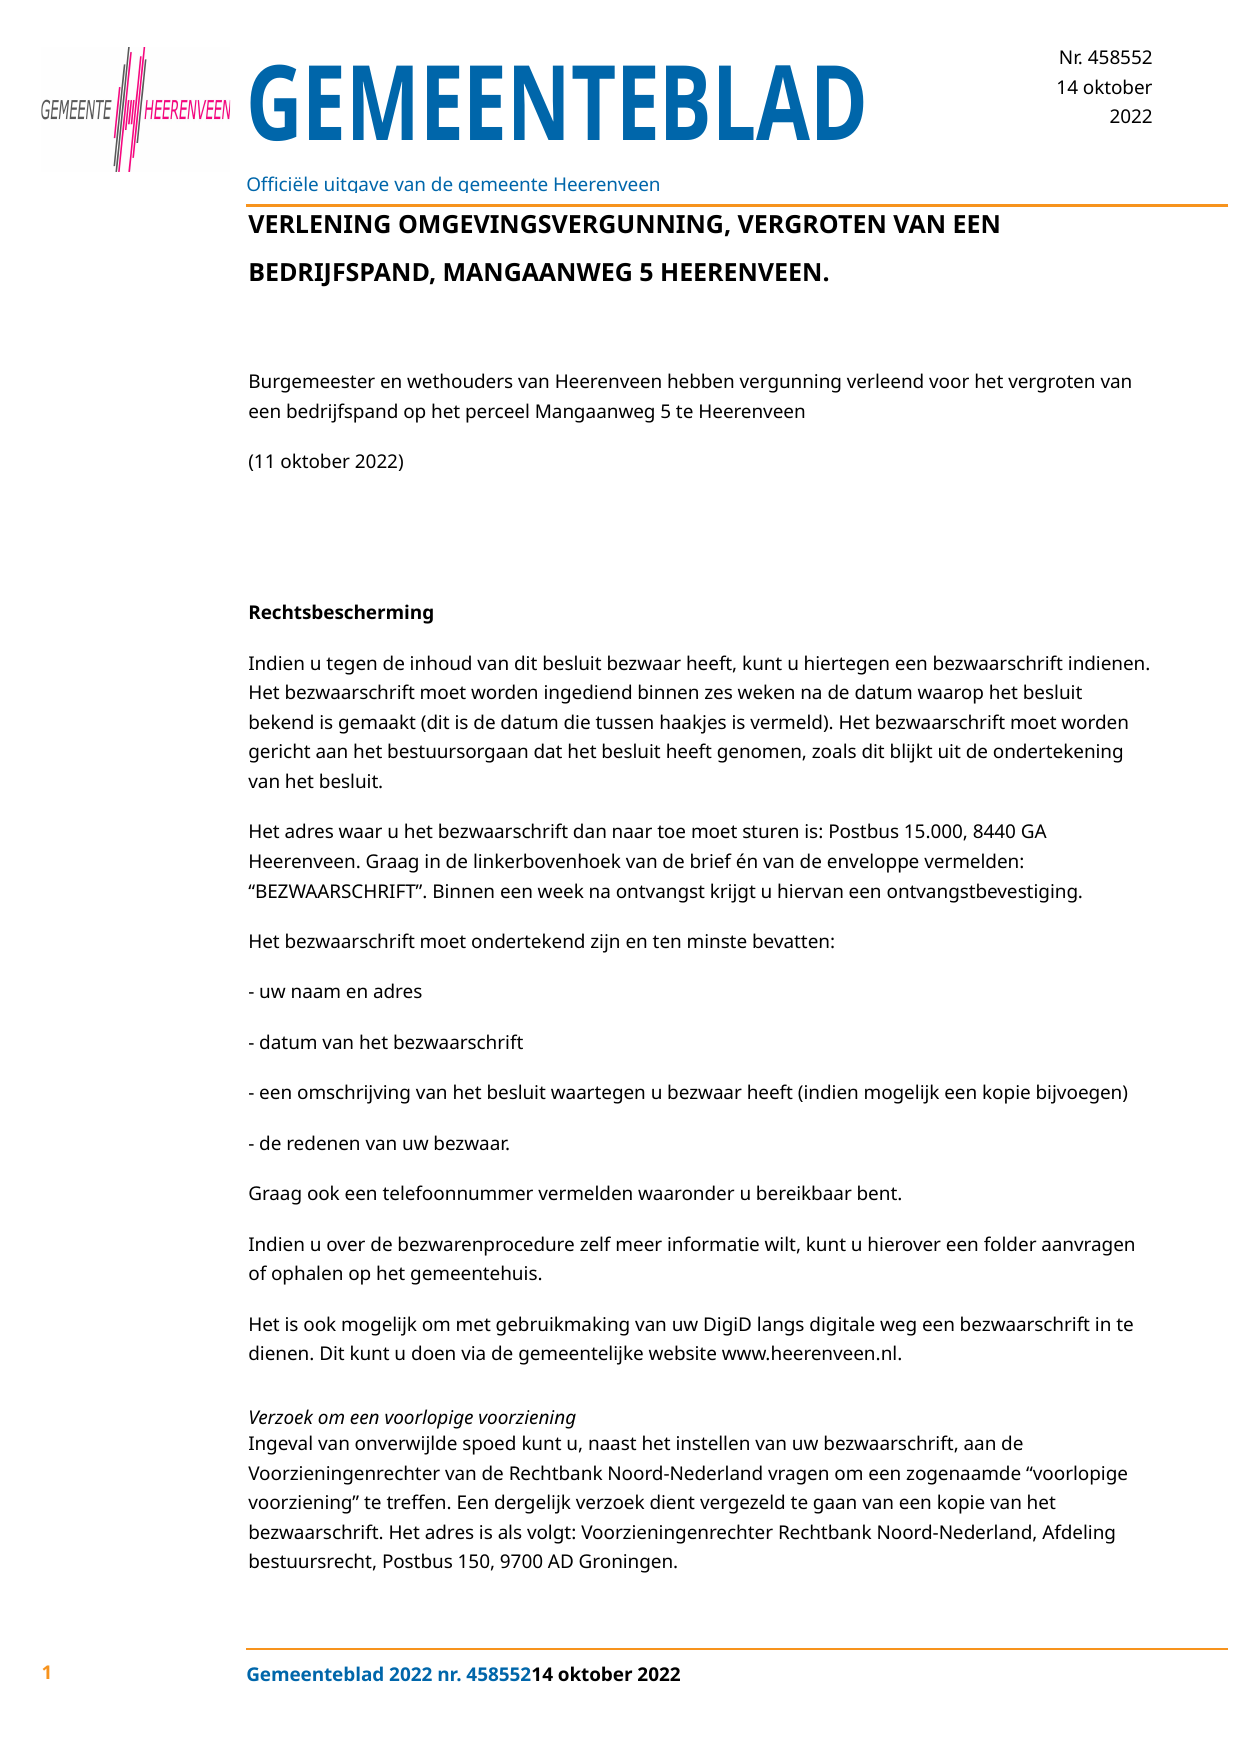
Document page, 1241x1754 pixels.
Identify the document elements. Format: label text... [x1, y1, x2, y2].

text Indien u over de bezwarenprocedure zelf meer informatie wilt, kunt u hierover een folder aanvragen of ophalen op het gemeentehuis. [248, 1231, 1152, 1286]
text Ingeval van onverwijlde spoed kunt u, naast het instellen van uw bezwaarschrift, aan de Voorzieningenrechter van de Rechtbank Noord-Nederland vragen om een zogenaamde “voorlopige voorziening” te treffen. Een dergelijk verzoek dient vergezeld te gaan van een kopie van het bezwaarschrift. Het adres is als volgt: Voorzieningenrechter Rechtbank Noord-Nederland, Afdeling bestuursrecht, Postbus 150, 9700 AD Groningen. [248, 1430, 1152, 1574]
text - datum van het bezwaarschrift [248, 1029, 1152, 1055]
picture [41, 47, 231, 172]
text Verzoek om een voorlopige voorziening [248, 1404, 1152, 1430]
text Het adres waar u het bezwaarschrift dan naar toe moet sturen is: Postbus 15.000, 8440 GA Heerenveen. Graag in de linkerbovenhoek van de brief én van de enveloppe vermelden: “BEZWAARSCHRIFT”. Binnen een week na ontvangst krijgt u hiervan een ontvangstbevestiging. [248, 819, 1152, 904]
text - uw naam en adres [248, 979, 1152, 1004]
text VERLENING OMGEVINGSVERGUNNING, VERGROTEN VAN EEN BEDRIJFSPAND, MANGAANWEG 5 HEERENVEEN. [248, 207, 1152, 288]
text Graag ook een telefoonnummer vermelden waaronder u bereikbaar bent. [248, 1180, 1152, 1206]
text Burgemeester en wethouders van Heerenveen hebben vergunning verleend voor het vergroten van een bedrijfspand op het perceel Mangaanweg 5 te Heerenveen [248, 368, 1152, 424]
text Rechtsbescherming [248, 599, 1152, 625]
text - een omschrijving van het besluit waartegen u bezwaar heeft (indien mogelijk een kopie bijvoegen) [248, 1079, 1152, 1105]
text Het bezwaarschrift moet ondertekend zijn en ten minste bevatten: [248, 928, 1152, 954]
text (11 oktober 2022) [248, 448, 1152, 474]
text - de redenen van uw bezwaar. [248, 1130, 1152, 1156]
text Het is ook mogelijk om met gebruikmaking van uw DigiD langs digitale weg een bezwaarschrift in te dienen. Dit kunt u doen via de gemeentelijke website www.heerenveen.nl. [248, 1311, 1152, 1366]
text Indien u tegen de inhoud van dit besluit bezwaar heeft, kunt u hiertegen een bezwaarschrift indienen. Het bezwaarschrift moet worden ingediend binnen zes weken na de datum waarop het besluit bekend is gemaakt (dit is de datum die tussen haakjes is vermeld). Het bezwaarschrift moet worden gericht aan het bestuursorgaan dat het besluit heeft genomen, zoals dit blijkt uit de ondertekening van het besluit. [248, 650, 1152, 794]
